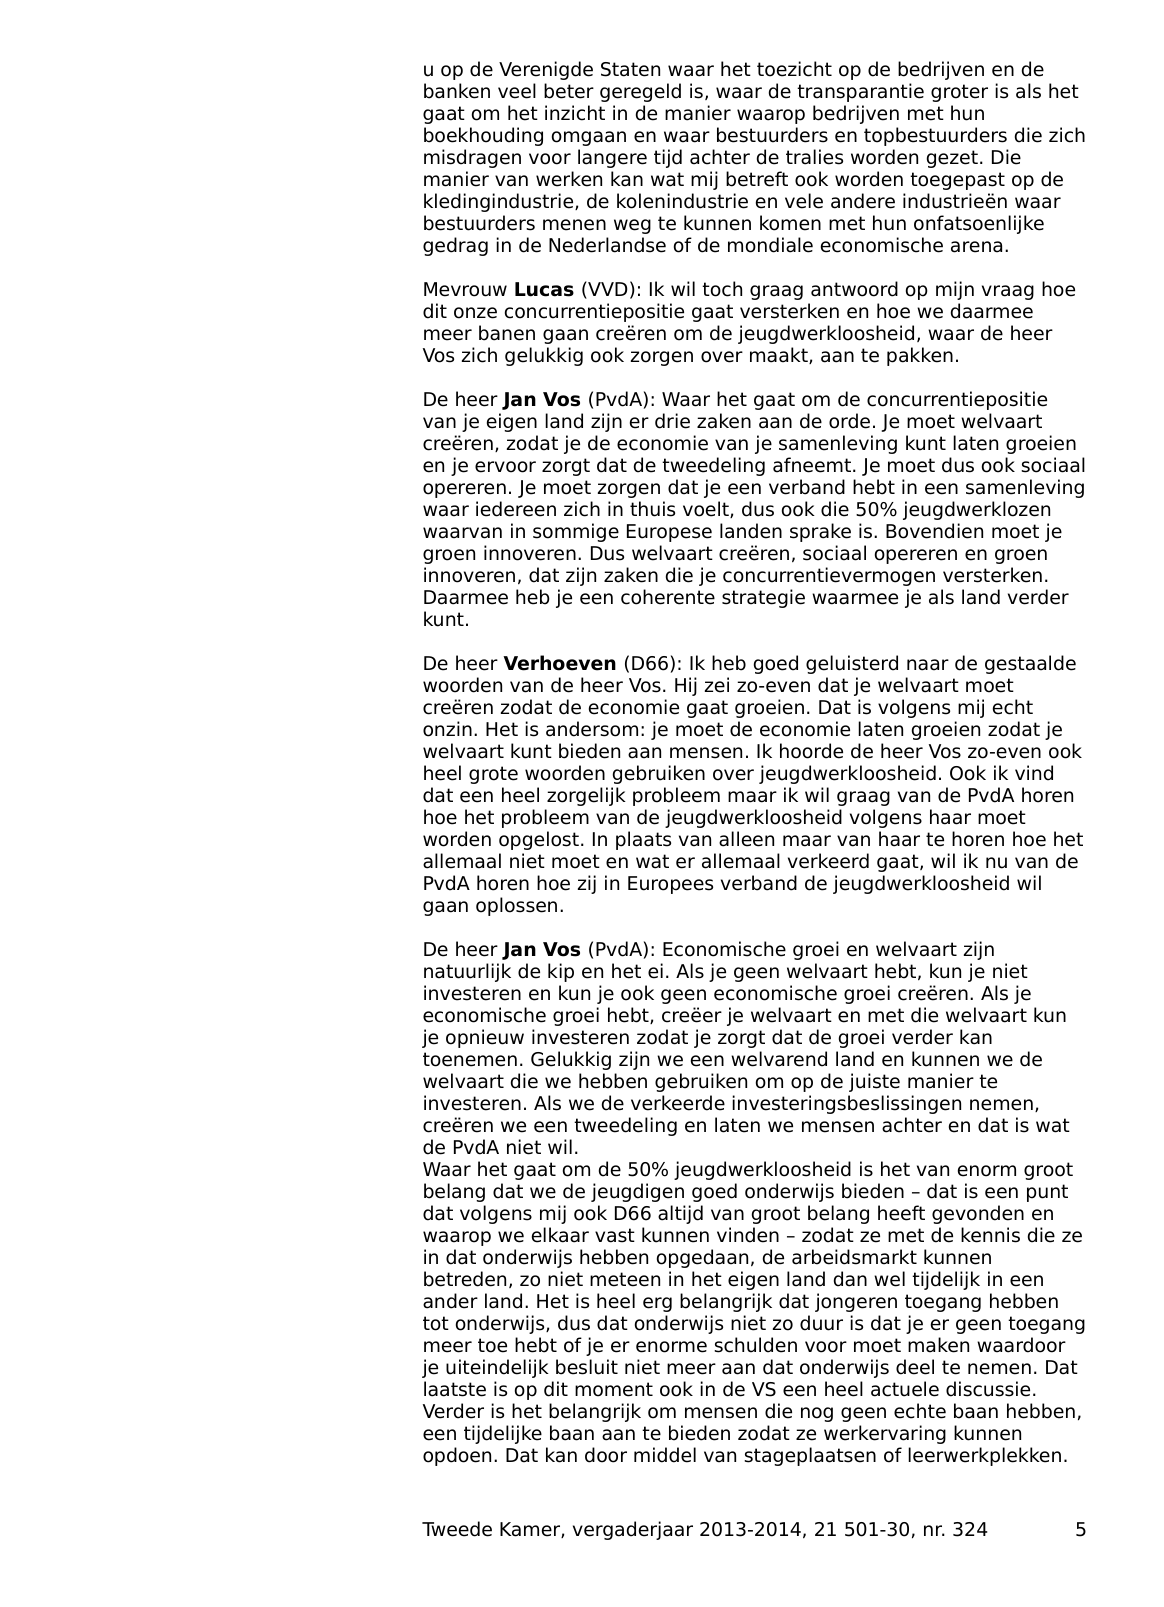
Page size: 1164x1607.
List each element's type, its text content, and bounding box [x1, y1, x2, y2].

text u op de Verenigde Staten waar het toezicht op de bedrijven en de banken veel beter geregeld is, waar de transparantie groter is als het gaat om het inzicht in de manier waarop bedrijven met hun boekhouding omgaan en waar bestuurders en topbestuurders die zich misdragen voor langere tijd achter de tralies worden gezet. Die manier van werken kan wat mij betreft ook worden toegepast op de kledingindustrie, de kolenindustrie en vele andere industrieën waar bestuurders menen weg te kunnen komen met hun onfatsoenlijke gedrag in de Nederlandse of de mondiale economische arena. [422, 59, 1087, 257]
text De heer Jan Vos (PvdA): Waar het gaat om de concurrentiepositie van je eigen land zijn er drie zaken aan de orde. Je moet welvaart creëren, zodat je de economie van je samenleving kunt laten groeien en je ervoor zorgt dat de tweedeling afneemt. Je moet dus ook sociaal opereren. Je moet zorgen dat je een verband hebt in een samenleving waar iedereen zich in thuis voelt, dus ook die 50% jeugdwerklozen waarvan in sommige Europese landen sprake is. Bovendien moet je groen innoveren. Dus welvaart creëren, sociaal opereren en groen innoveren, dat zijn zaken die je concurrentievermogen versterken. Daarmee heb je een coherente strategie waarmee je als land verder kunt. [422, 389, 1087, 631]
text De heer Jan Vos (PvdA): Economische groei en welvaart zijn natuurlijk de kip en het ei. Als je geen welvaart hebt, kun je niet investeren en kun je ook geen economische groei creëren. Als je economische groei hebt, creëer je welvaart en met die welvaart kun je opnieuw investeren zodat je zorgt dat de groei verder kan toenemen. Gelukkig zijn we een welvarend land en kunnen we de welvaart die we hebben gebruiken om op de juiste manier te investeren. Als we de verkeerde investeringsbeslissingen nemen, creëren we een tweedeling en laten we mensen achter en dat is wat de PvdA niet wil. [422, 939, 1087, 1159]
text Mevrouw Lucas (VVD): Ik wil toch graag antwoord op mijn vraag hoe dit onze concurrentiepositie gaat versterken en hoe we daarmee meer banen gaan creëren om de jeugdwerkloosheid, waar de heer Vos zich gelukkig ook zorgen over maakt, aan te pakken. [422, 279, 1087, 367]
text De heer Verhoeven (D66): Ik heb goed geluisterd naar de gestaalde woorden van de heer Vos. Hij zei zo-even dat je welvaart moet creëren zodat de economie gaat groeien. Dat is volgens mij echt onzin. Het is andersom: je moet de economie laten groeien zodat je welvaart kunt bieden aan mensen. Ik hoorde de heer Vos zo-even ook heel grote woorden gebruiken over jeugdwerkloosheid. Ook ik vind dat een heel zorgelijk probleem maar ik wil graag van de PvdA horen hoe het probleem van de jeugdwerkloosheid volgens haar moet worden opgelost. In plaats van alleen maar van haar te horen hoe het allemaal niet moet en wat er allemaal verkeerd gaat, wil ik nu van de PvdA horen hoe zij in Europees verband de jeugdwerkloosheid wil gaan oplossen. [422, 653, 1087, 917]
text Waar het gaat om de 50% jeugdwerkloosheid is het van enorm groot belang dat we de jeugdigen goed onderwijs bieden – dat is een punt dat volgens mij ook D66 altijd van groot belang heeft gevonden en waarop we elkaar vast kunnen vinden – zodat ze met de kennis die ze in dat onderwijs hebben opgedaan, de arbeidsmarkt kunnen betreden, zo niet meteen in het eigen land dan wel tijdelijk in een ander land. Het is heel erg belangrijk dat jongeren toegang hebben tot onderwijs, dus dat onderwijs niet zo duur is dat je er geen toegang meer toe hebt of je er enorme schulden voor moet maken waardoor je uiteindelijk besluit niet meer aan dat onderwijs deel te nemen. Dat laatste is op dit moment ook in de VS een heel actuele discussie. Verder is het belangrijk om mensen die nog geen echte baan hebben, een tijdelijke baan aan te bieden zodat ze werkervaring kunnen opdoen. Dat kan door middel van stageplaatsen of leerwerkplekken. [422, 1159, 1087, 1467]
